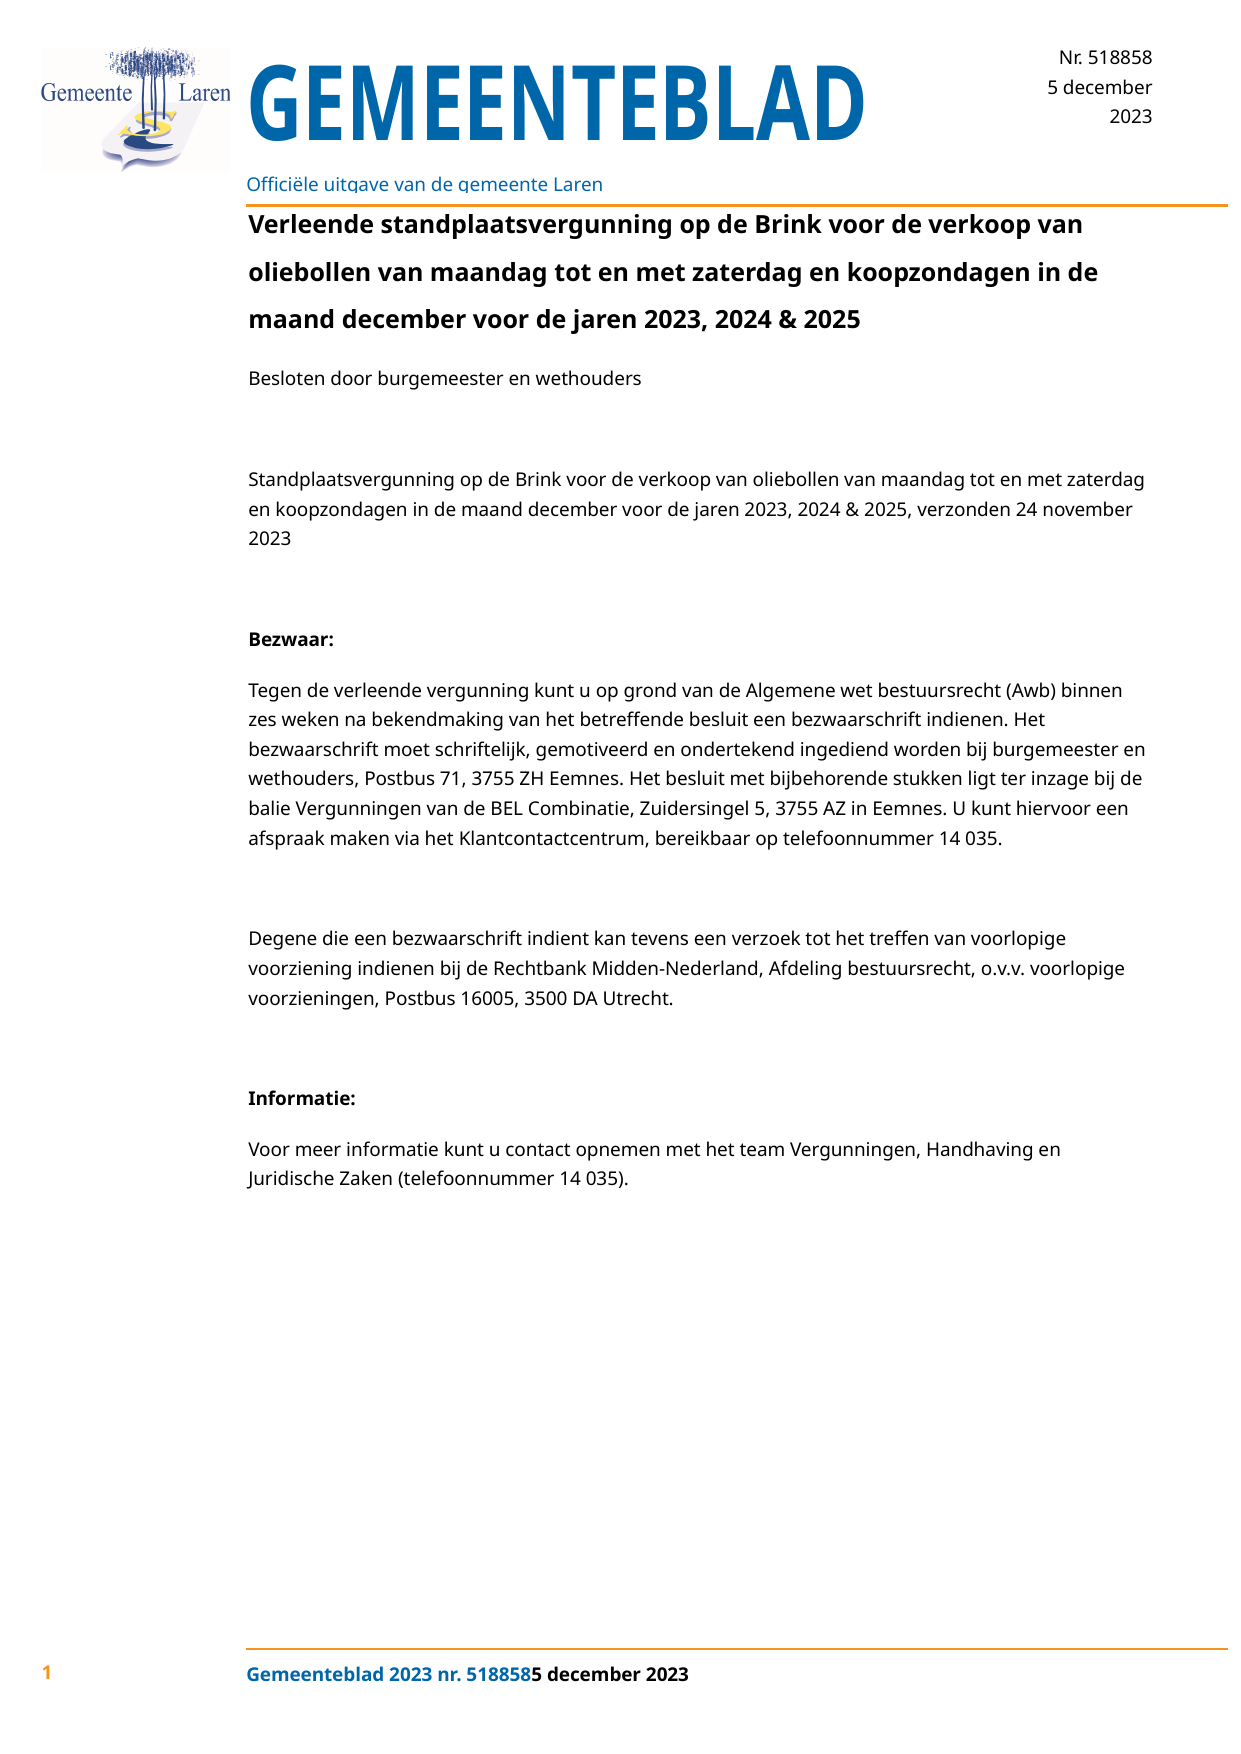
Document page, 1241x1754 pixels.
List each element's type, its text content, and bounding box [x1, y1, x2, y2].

picture [41, 47, 231, 172]
text Besloten door burgemeester en wethouders [248, 366, 1152, 391]
text Tegen de verleende vergunning kunt u op grond van de Algemene wet bestuursrecht (Awb) binnen zes weken na bekendmaking van het betreffende besluit een bezwaarschrift indienen. Het bezwaarschrift moet schriftelijk, gemotiveerd en ondertekend ingediend worden bij burgemeester en wethouders, Postbus 71, 3755 ZH Eemnes. Het besluit met bijbehorende stukken ligt ter inzage bij de balie Vergunningen van de BEL Combinatie, Zuidersingel 5, 3755 AZ in Eemnes. U kunt hiervoor een afspraak maken via het Klantcontactcentrum, bereikbaar op telefoonnummer 14 035. [248, 677, 1152, 850]
text Bezwaar: [248, 626, 1152, 652]
text Standplaatsvergunning op de Brink voor de verkoop van oliebollen van maandag tot en met zaterdag en koopzondagen in de maand december voor de jaren 2023, 2024 & 2025, verzonden 24 november 2023 [248, 466, 1152, 551]
text Informatie: [248, 1086, 1152, 1111]
text Verleende standplaatsvergunning op de Brink voor de verkoop van oliebollen van maandag tot en met zaterdag en koopzondagen in de maand december voor de jaren 2023, 2024 & 2025 [248, 207, 1152, 336]
text Degene die een bezwaarschrift indient kan tevens een verzoek tot het treffen van voorlopige voorziening indienen bij de Rechtbank Midden-Nederland, Afdeling bestuursrecht, o.v.v. voorlopige voorzieningen, Postbus 16005, 3500 DA Utrecht. [248, 926, 1152, 1010]
text Voor meer informatie kunt u contact opnemen met het team Vergunningen, Handhaving en Juridische Zaken (telefoonnummer 14 035). [248, 1136, 1152, 1191]
